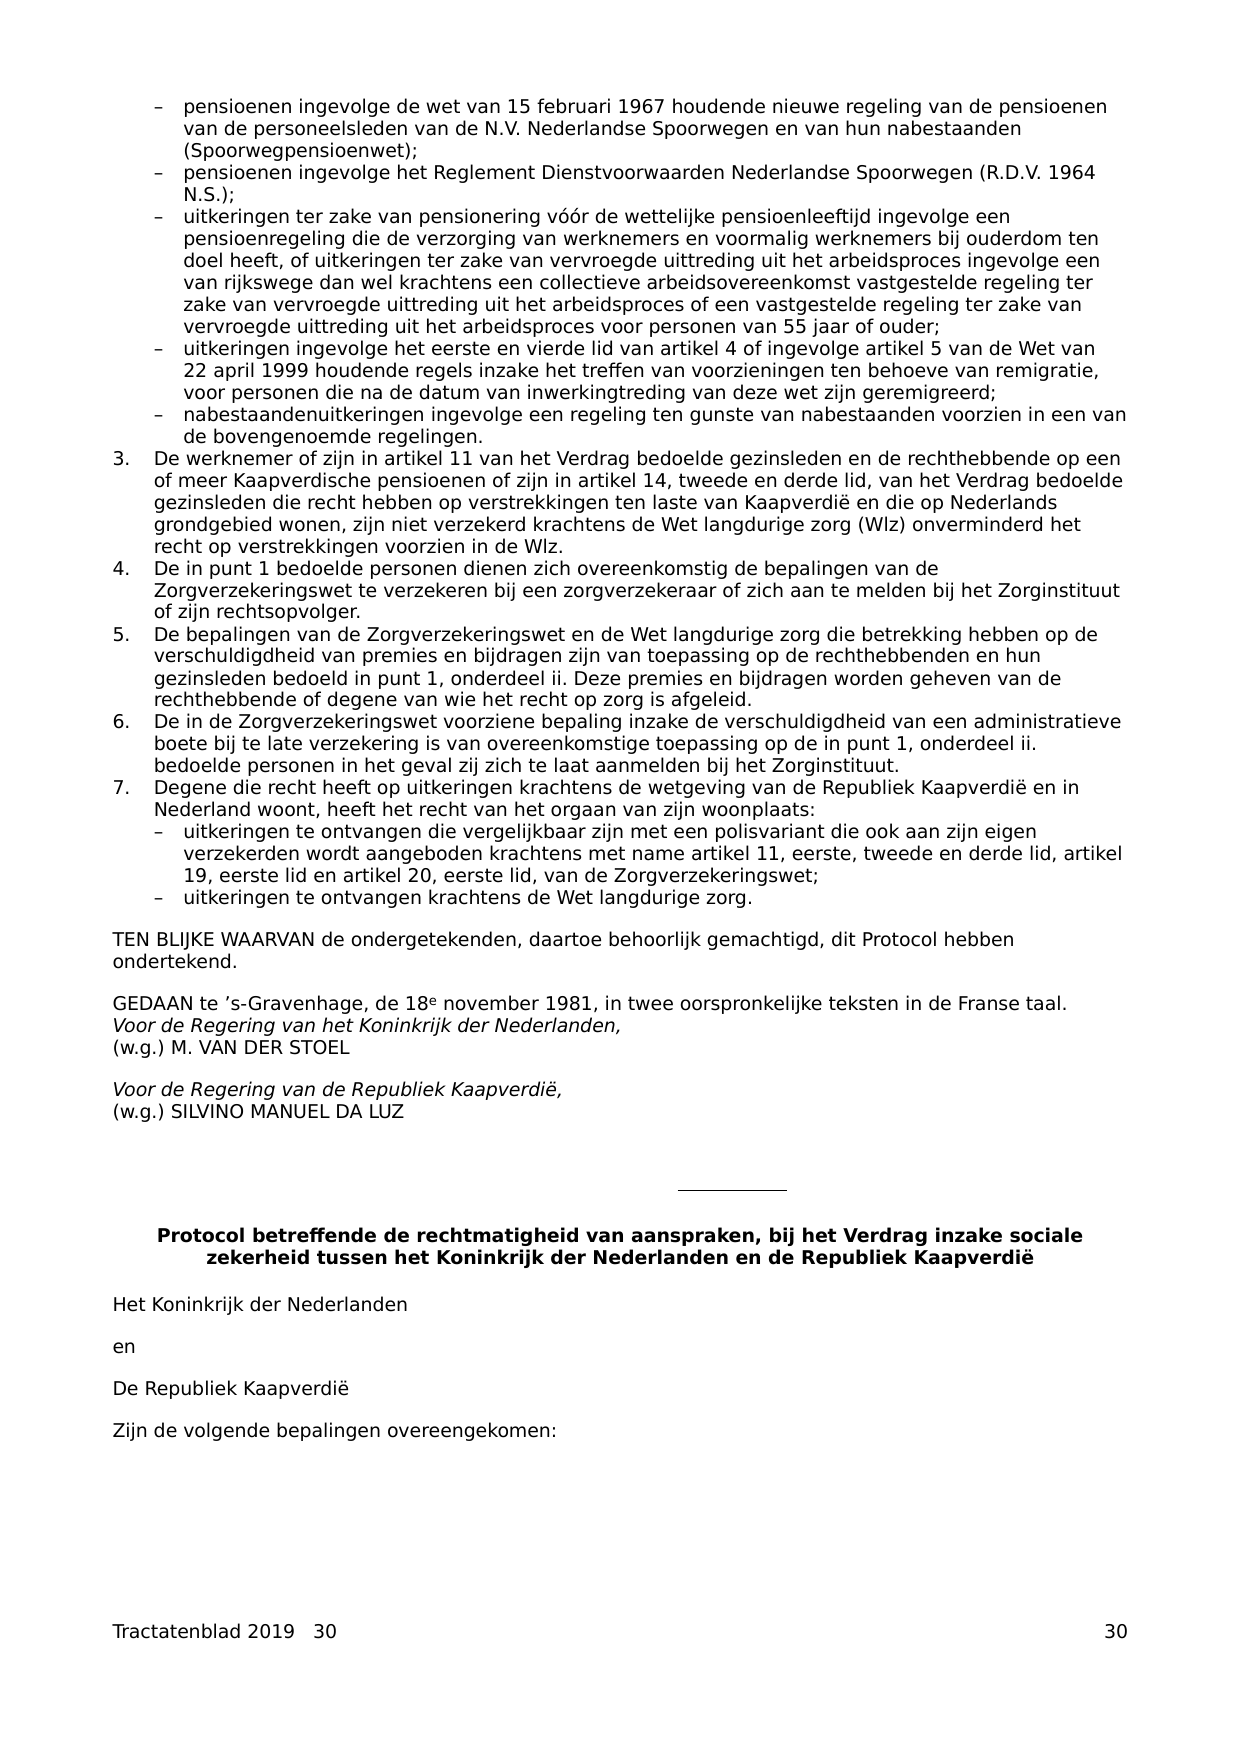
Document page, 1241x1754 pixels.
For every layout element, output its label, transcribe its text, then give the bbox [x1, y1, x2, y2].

text 7. Degene die recht heeft op uitkeringen krachtens de wetgeving van de Republiek Kaapverdië en in Nederland woont, heeft het recht van het orgaan van zijn woonplaats: [112, 777, 1128, 821]
text – pensioenen ingevolge het Reglement Dienstvoorwaarden Nederlandse Spoorwegen (R.D.V. 1964 N.S.); [153, 162, 1128, 206]
text Zijn de volgende bepalingen overeengekomen: [112, 1420, 1128, 1442]
text 3. De werknemer of zijn in artikel 11 van het Verdrag bedoelde gezinsleden en de rechthebbende op een of meer Kaapverdische pensioenen of zijn in artikel 14, tweede en derde lid, van het Verdrag bedoelde gezinsleden die recht hebben op verstrekkingen ten laste van Kaapverdië en die op Nederlands grondgebied wonen, zijn niet verzekerd krachtens de Wet langdurige zorg (Wlz) onverminderd het recht op verstrekkingen voorzien in de Wlz. [112, 448, 1128, 557]
text Het Koninkrijk der Nederlanden [112, 1294, 1128, 1316]
text – nabestaandenuitkeringen ingevolge een regeling ten gunste van nabestaanden voorzien in een van de bovengenoemde regelingen. [153, 404, 1128, 448]
text 6. De in de Zorgverzekeringswet voorziene bepaling inzake de verschuldigdheid van een administratieve boete bij te late verzekering is van overeenkomstige toepassing op de in punt 1, onderdeel ii. bedoelde personen in het geval zij zich te laat aanmelden bij het Zorginstituut. [112, 711, 1128, 777]
text – uitkeringen te ontvangen die vergelijkbaar zijn met een polisvariant die ook aan zijn eigen verzekerden wordt aangeboden krachtens met name artikel 11, eerste, tweede en derde lid, artikel 19, eerste lid en artikel 20, eerste lid, van de Zorgverzekeringswet; [153, 821, 1128, 887]
text GEDAAN te ’s-Gravenhage, de 18e november 1981, in twee oorspronkelijke teksten in de Franse taal. [112, 993, 1128, 1015]
text – uitkeringen ter zake van pensionering vóór de wettelijke pensioenleeftijd ingevolge een pensioenregeling die de verzorging van werknemers en voormalig werknemers bij ouderdom ten doel heeft, of uitkeringen ter zake van vervroegde uittreding uit het arbeidsproces ingevolge een van rijkswege dan wel krachtens een collectieve arbeidsovereenkomst vastgestelde regeling ter zake van vervroegde uittreding uit het arbeidsproces of een vastgestelde regeling ter zake van vervroegde uittreding uit het arbeidsproces voor personen van 55 jaar of ouder; [153, 206, 1128, 338]
text – uitkeringen ingevolge het eerste en vierde lid van artikel 4 of ingevolge artikel 5 van de Wet van 22 april 1999 houdende regels inzake het treffen van voorzieningen ten behoeve van remigratie, voor personen die na de datum van inwerkingtreding van deze wet zijn geremigreerd; [153, 338, 1128, 404]
text Voor de Regering van de Republiek Kaapverdië, (w.g.) SILVINO MANUEL DA LUZ [112, 1079, 1128, 1123]
text 4. De in punt 1 bedoelde personen dienen zich overeenkomstig de bepalingen van de Zorgverzekeringswet te verzekeren bij een zorgverzekeraar of zich aan te melden bij het Zorginstituut of zijn rechtsopvolger. [112, 557, 1128, 623]
text 5. De bepalingen van de Zorgverzekeringswet en de Wet langdurige zorg die betrekking hebben op de verschuldigdheid van premies en bijdragen zijn van toepassing op de rechthebbenden en hun gezinsleden bedoeld in punt 1, onderdeel ii. Deze premies en bijdragen worden geheven van de rechthebbende of degene van wie het recht op zorg is afgeleid. [112, 623, 1128, 711]
text – pensioenen ingevolge de wet van 15 februari 1967 houdende nieuwe regeling van de pensioenen van de personeelsleden van de N.V. Nederlandse Spoorwegen en van hun nabestaanden (Spoorwegpensioenwet); [153, 96, 1128, 162]
text De Republiek Kaapverdië [112, 1378, 1128, 1400]
text en [112, 1336, 1128, 1358]
subtitle Protocol betreffende de rechtmatigheid van aanspraken, bij het Verdrag inzake sociale zekerheid tussen het Koninkrijk der Nederlanden en de Republiek Kaapverdië [112, 1225, 1128, 1269]
text Voor de Regering van het Koninkrijk der Nederlanden, (w.g.) M. VAN DER STOEL [112, 1015, 1128, 1059]
text – uitkeringen te ontvangen krachtens de Wet langdurige zorg. [153, 887, 1128, 909]
text TEN BLIJKE WAARVAN de ondergetekenden, daartoe behoorlijk gemachtigd, dit Protocol hebben ondertekend. [112, 929, 1128, 973]
